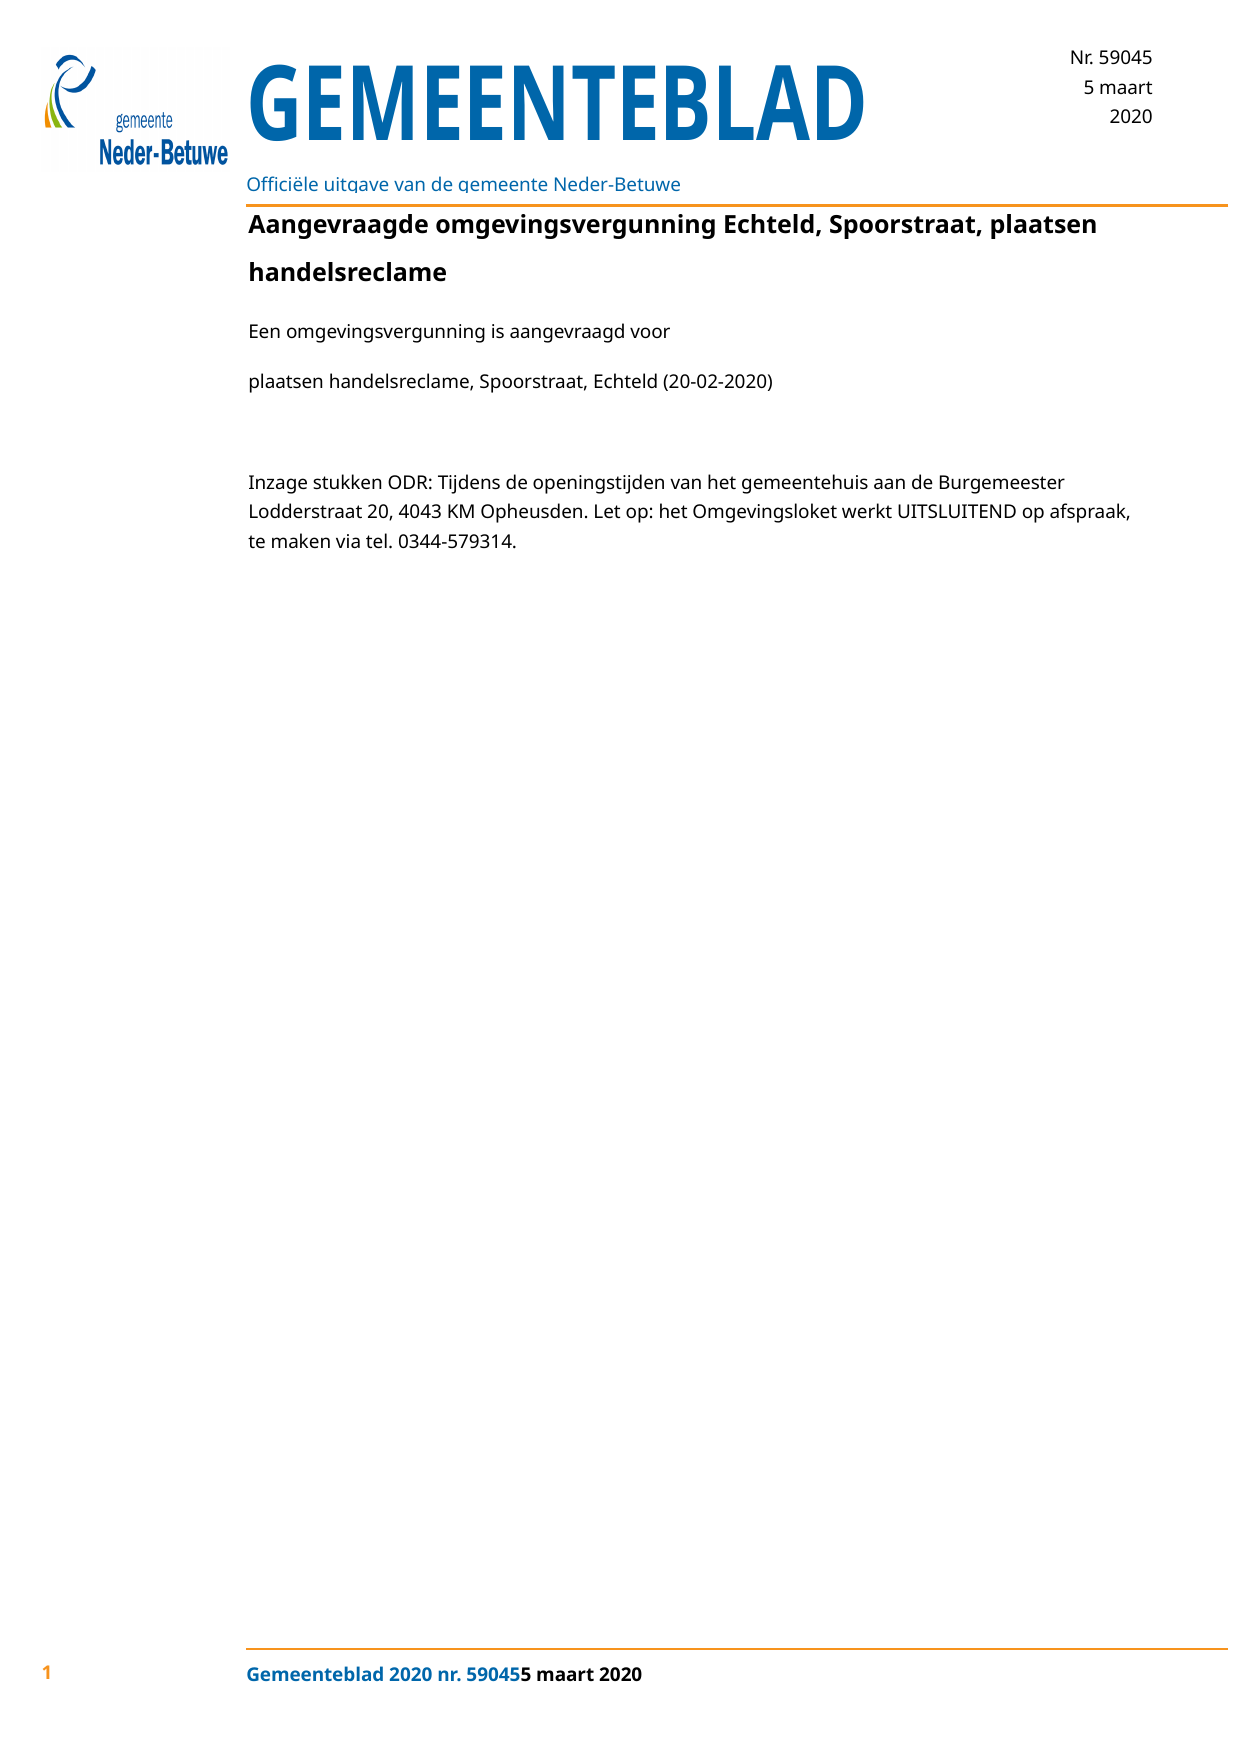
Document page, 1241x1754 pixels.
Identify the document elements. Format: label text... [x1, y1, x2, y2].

text plaatsen handelsreclame, Spoorstraat, Echteld (20-02-2020) [248, 368, 1152, 394]
text Een omgevingsvergunning is aangevraagd voor [248, 318, 1152, 344]
text Inzage stukken ODR: Tijdens de openingstijden van het gemeentehuis aan de Burgemeester Lodderstraat 20, 4043 KM Opheusden. Let op: het Omgevingsloket werkt UITSLUITEND op afspraak, te maken via tel. 0344-579314. [248, 469, 1152, 554]
text Aangevraagde omgevingsvergunning Echteld, Spoorstraat, plaatsen handelsreclame [248, 207, 1152, 288]
picture [41, 47, 231, 172]
